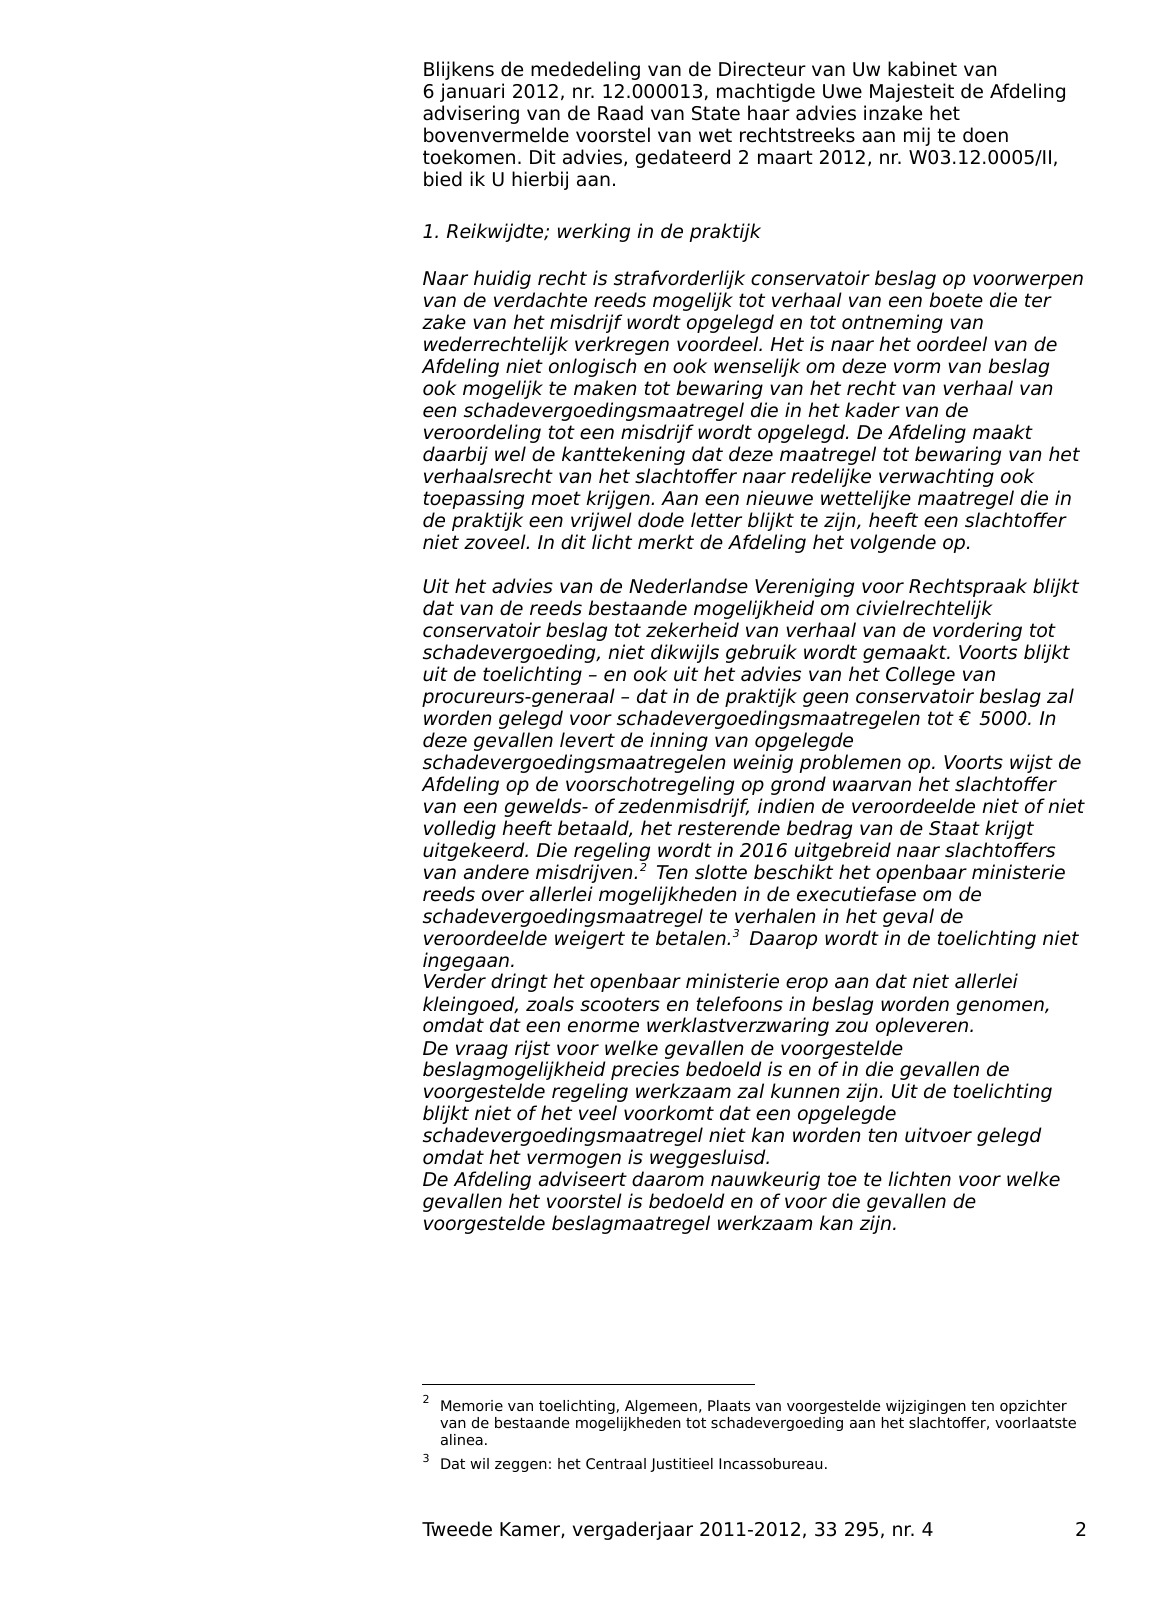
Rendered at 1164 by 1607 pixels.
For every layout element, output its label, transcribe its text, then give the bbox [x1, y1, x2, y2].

text Dat wil zeggen: het Centraal Justitieel Incassobureau. [422, 1452, 1087, 1474]
text Blijkens de mededeling van de Directeur van Uw kabinet van 6 januari 2012, nr. 12.000013, machtigde Uwe Majesteit de Afdeling advisering van de Raad van State haar advies inzake het bovenvermelde voorstel van wet rechtstreeks aan mij te doen toekomen. Dit advies, gedateerd 2 maart 2012, nr. W03.12.0005/II, bied ik U hierbij aan. [422, 59, 1087, 191]
text De vraag rijst voor welke gevallen de voorgestelde beslagmogelijkheid precies bedoeld is en of in die gevallen de voorgestelde regeling werkzaam zal kunnen zijn. Uit de toelichting blijkt niet of het veel voorkomt dat een opgelegde schadevergoedingsmaatregel niet kan worden ten uitvoer gelegd omdat het vermogen is weggesluisd. [422, 1037, 1087, 1169]
text Verder dringt het openbaar ministerie erop aan dat niet allerlei kleingoed, zoals scooters en telefoons in beslag worden genomen, omdat dat een enorme werklastverzwaring zou opleveren. [422, 971, 1087, 1037]
text De Afdeling adviseert daarom nauwkeurig toe te lichten voor welke gevallen het voorstel is bedoeld en of voor die gevallen de voorgestelde beslagmaatregel werkzaam kan zijn. [422, 1169, 1087, 1235]
text Uit het advies van de Nederlandse Vereniging voor Rechtspraak blijkt dat van de reeds bestaande mogelijkheid om civielrechtelijk conservatoir beslag tot zekerheid van verhaal van de vordering tot schadevergoeding, niet dikwijls gebruik wordt gemaakt. Voorts blijkt uit de toelichting – en ook uit het advies van het College van procureurs-generaal – dat in de praktijk geen conservatoir beslag zal worden gelegd voor schadevergoedingsmaatregelen tot € 5000. In deze gevallen levert de inning van opgelegde schadevergoedingsmaatregelen weinig problemen op. Voorts wijst de Afdeling op de voorschotregeling op grond waarvan het slachtoffer van een gewelds- of zedenmisdrijf, indien de veroordeelde niet of niet volledig heeft betaald, het resterende bedrag van de Staat krijgt uitgekeerd. Die regeling wordt in 2016 uitgebreid naar slachtoffers van andere misdrijven. Ten slotte beschikt het openbaar ministerie reeds over allerlei mogelijkheden in de executiefase om de schadevergoedingsmaatregel te verhalen in het geval de veroordeelde weigert te betalen. Daarop wordt in de toelichting niet ingegaan. [422, 576, 1087, 971]
text Memorie van toelichting, Algemeen, Plaats van voorgestelde wijzigingen ten opzichter van de bestaande mogelijkheden tot schadevergoeding aan het slachtoffer, voorlaatste alinea. [422, 1393, 1087, 1449]
subtitle 1. Reikwijdte; werking in de praktijk [422, 221, 1087, 243]
text Naar huidig recht is strafvorderlijk conservatoir beslag op voorwerpen van de verdachte reeds mogelijk tot verhaal van een boete die ter zake van het misdrijf wordt opgelegd en tot ontneming van wederrechtelijk verkregen voordeel. Het is naar het oordeel van de Afdeling niet onlogisch en ook wenselijk om deze vorm van beslag ook mogelijk te maken tot bewaring van het recht van verhaal van een schadevergoedingsmaatregel die in het kader van de veroordeling tot een misdrijf wordt opgelegd. De Afdeling maakt daarbij wel de kanttekening dat deze maatregel tot bewaring van het verhaalsrecht van het slachtoffer naar redelijke verwachting ook toepassing moet krijgen. Aan een nieuwe wettelijke maatregel die in de praktijk een vrijwel dode letter blijkt te zijn, heeft een slachtoffer niet zoveel. In dit licht merkt de Afdeling het volgende op. [422, 268, 1087, 554]
